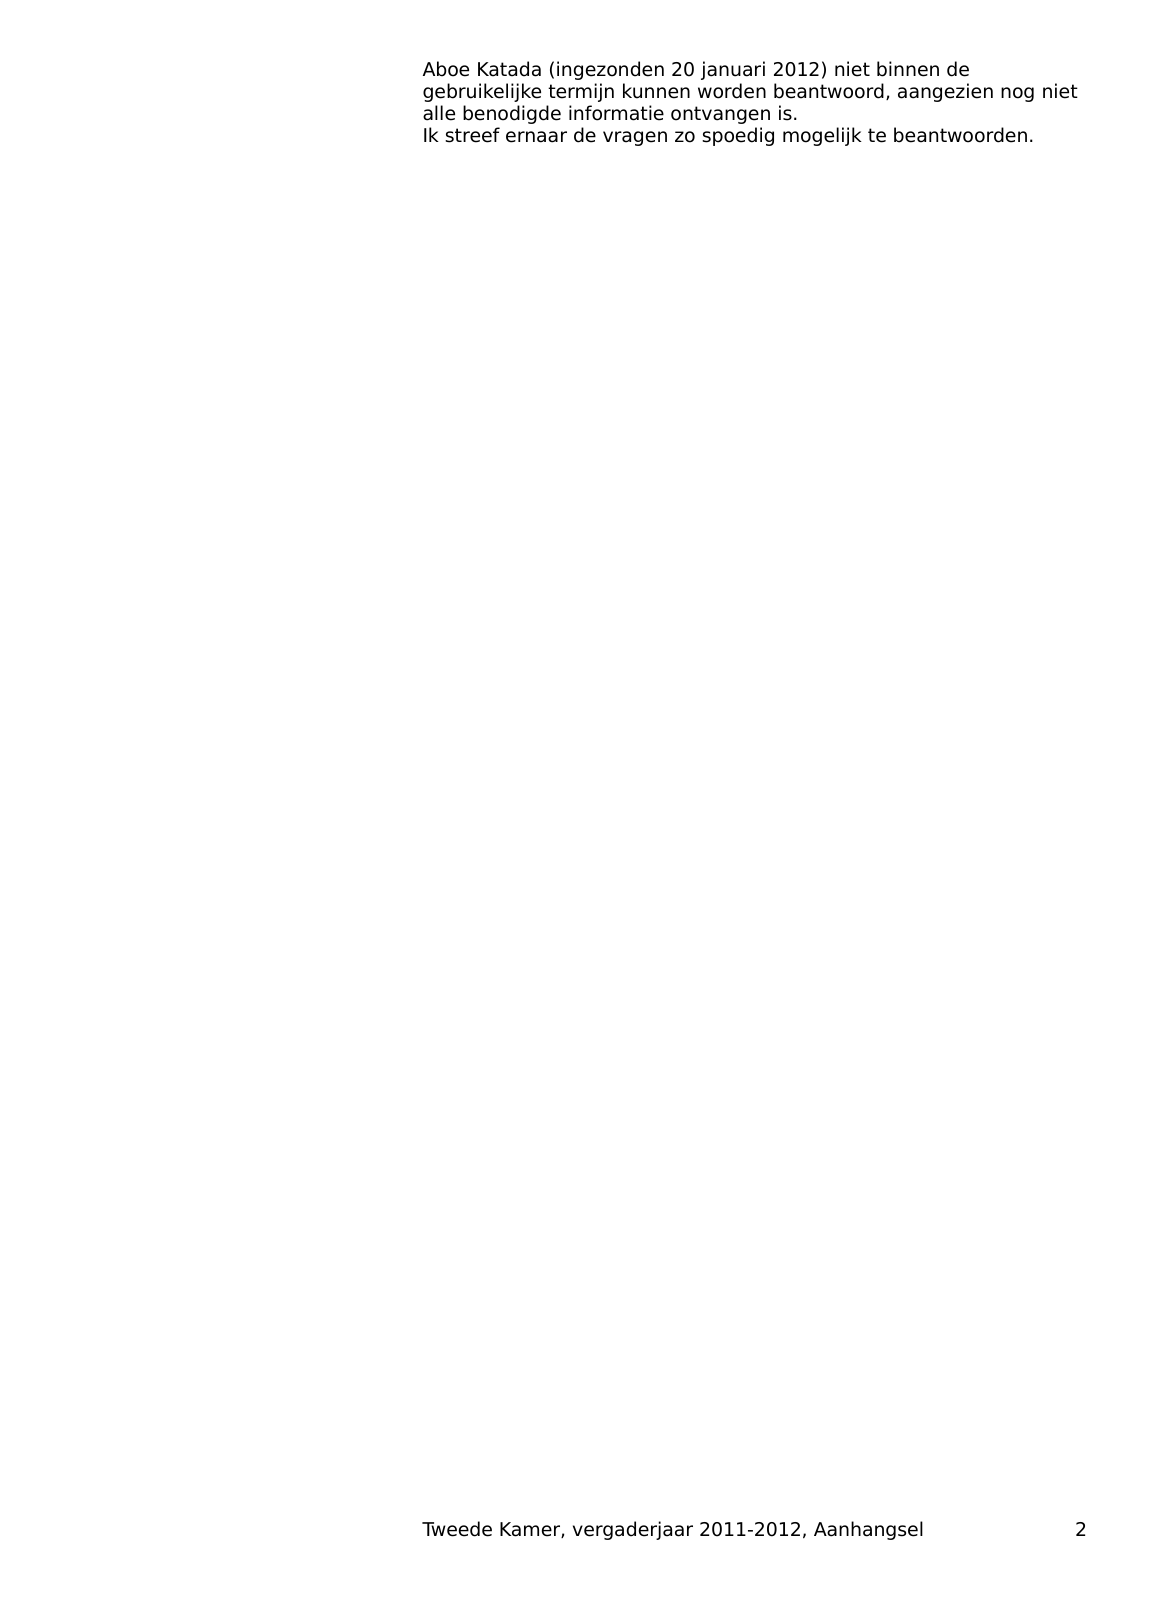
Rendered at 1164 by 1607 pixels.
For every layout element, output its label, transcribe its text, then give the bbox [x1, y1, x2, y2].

text Aboe Katada (ingezonden 20 januari 2012) niet binnen de gebruikelijke termijn kunnen worden beantwoord, aangezien nog niet alle benodigde informatie ontvangen is. [422, 59, 1087, 125]
text Ik streef ernaar de vragen zo spoedig mogelijk te beantwoorden. [422, 125, 1087, 147]
